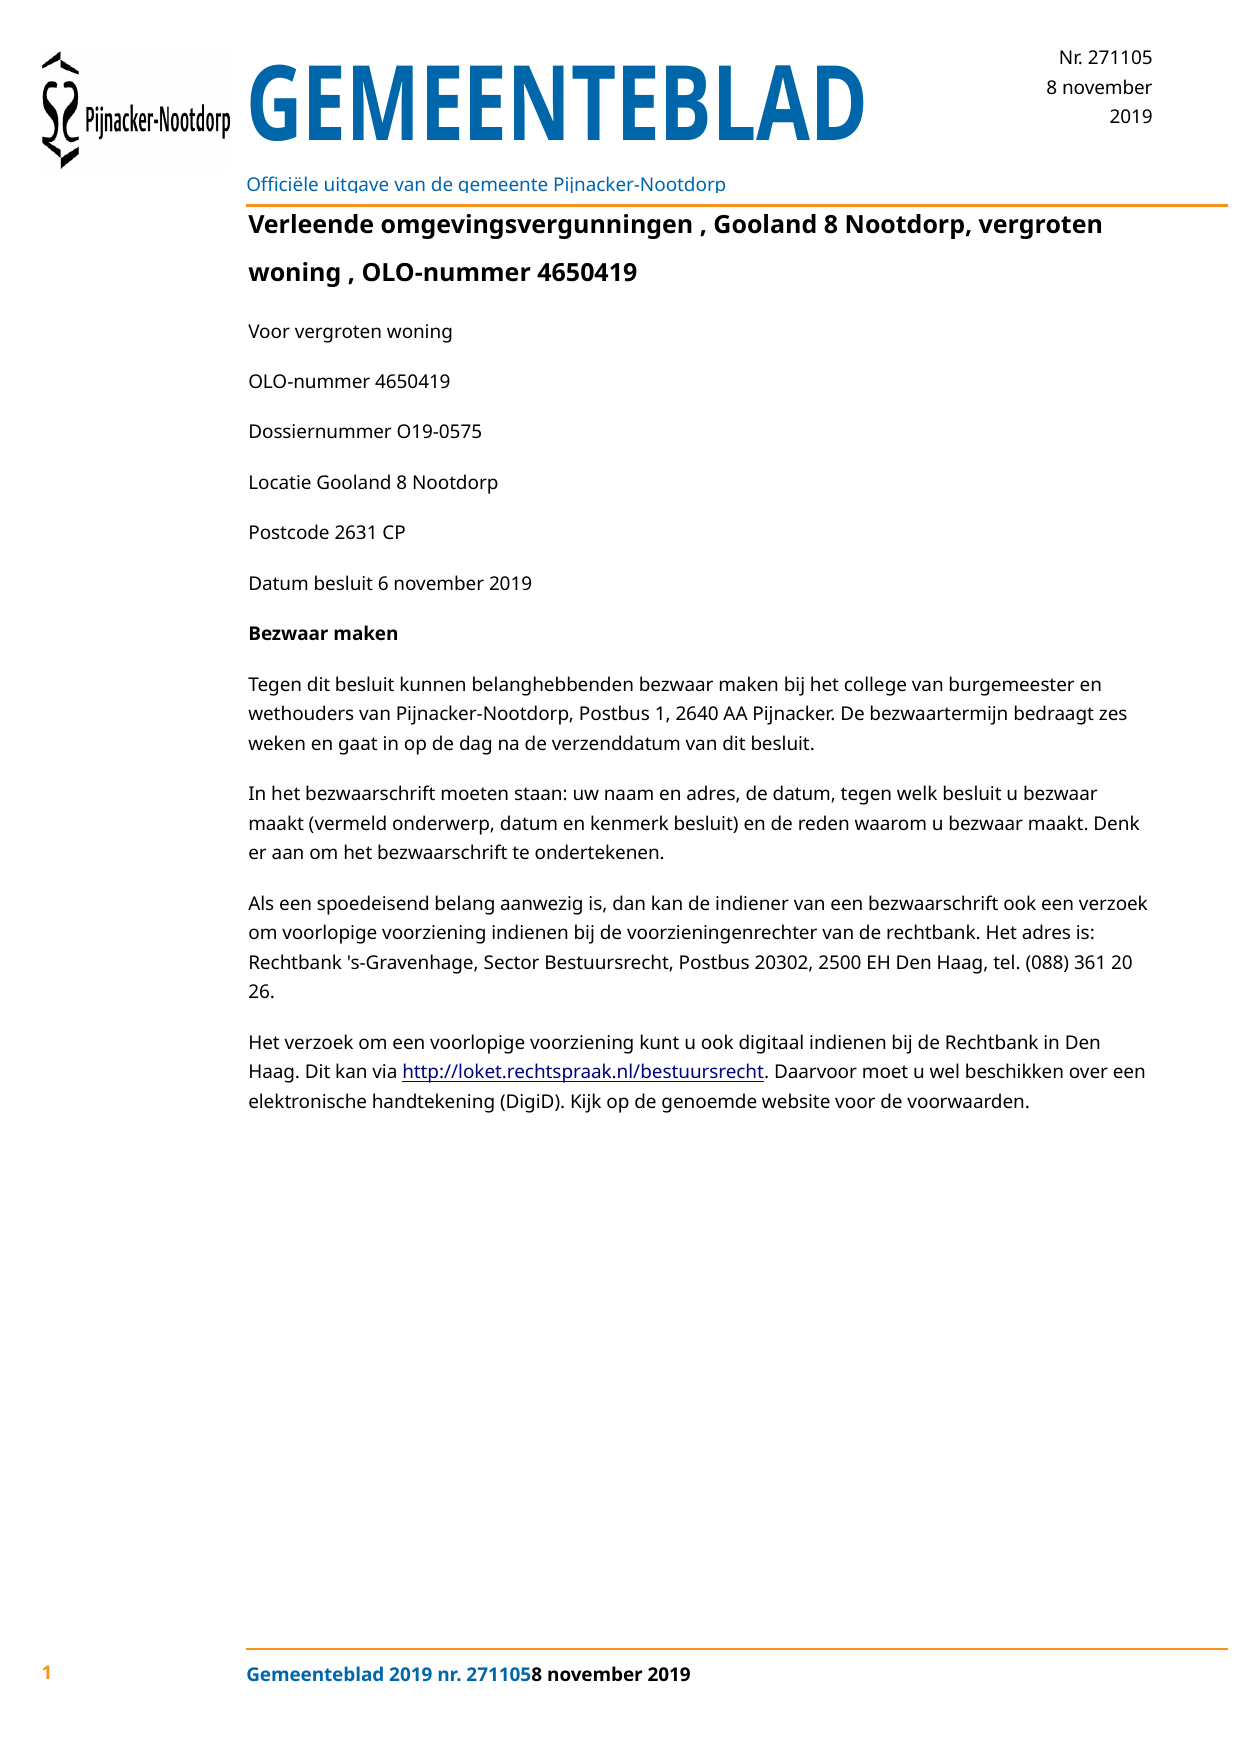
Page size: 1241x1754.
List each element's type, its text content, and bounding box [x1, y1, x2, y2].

text In het bezwaarschrift moeten staan: uw naam en adres, de datum, tegen welk besluit u bezwaar maakt (vermeld onderwerp, datum en kenmerk besluit) en de reden waarom u bezwaar maakt. Denk er aan om het bezwaarschrift te ondertekenen. [248, 780, 1152, 865]
text Verleende omgevingsvergunningen , Gooland 8 Nootdorp, vergroten woning , OLO-nummer 4650419 [248, 207, 1152, 288]
text Dossiernummer O19-0575 [248, 419, 1152, 444]
text Voor vergroten woning [248, 318, 1152, 344]
text OLO-nummer 4650419 [248, 368, 1152, 394]
text Als een spoedeisend belang aanwezig is, dan kan de indiener van een bezwaarschrift ook een verzoek om voorlopige voorziening indienen bij de voorzieningenrechter van de rechtbank. Het adres is: Rechtbank 's-Gravenhage, Sector Bestuursrecht, Postbus 20302, 2500 EH Den Haag, tel. (088) 361 20 26. [248, 890, 1152, 1004]
text Locatie Gooland 8 Nootdorp [248, 469, 1152, 495]
text Datum besluit 6 november 2019 [248, 570, 1152, 596]
text Postcode 2631 CP [248, 519, 1152, 545]
text Tegen dit besluit kunnen belanghebbenden bezwaar maken bij het college van burgemeester en wethouders van Pijnacker-Nootdorp, Postbus 1, 2640 AA Pijnacker. De bezwaartermijn bedraagt zes weken en gaat in op de dag na de verzenddatum van dit besluit. [248, 671, 1152, 756]
text Bezwaar maken [248, 620, 1152, 646]
picture [41, 47, 231, 172]
text Het verzoek om een voorlopige voorziening kunt u ook digitaal indienen bij de Rechtbank in Den Haag. Dit kan via http://loket.rechtspraak.nl/bestuursrecht. Daarvoor moet u wel beschikken over een elektronische handtekening (DigiD). Kijk op de genoemde website voor de voorwaarden. [248, 1029, 1152, 1114]
